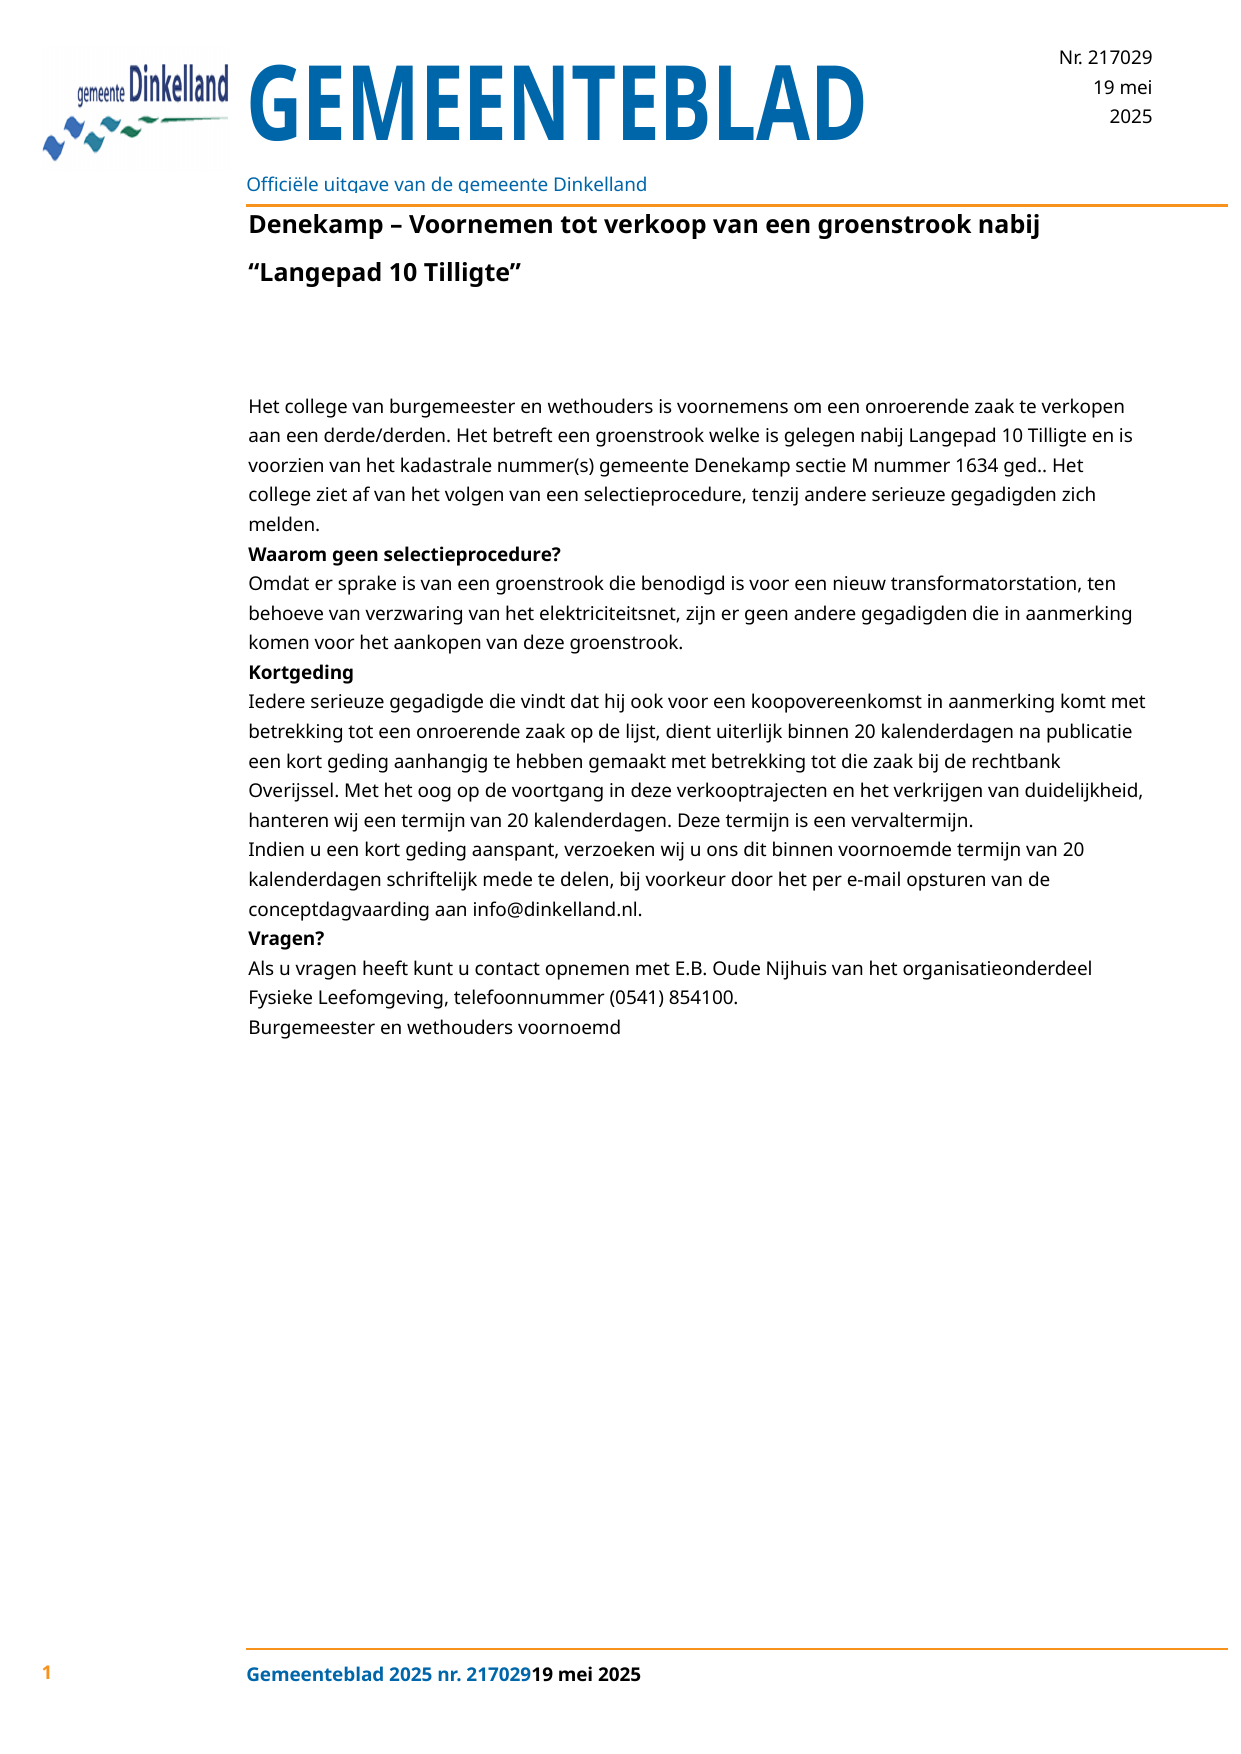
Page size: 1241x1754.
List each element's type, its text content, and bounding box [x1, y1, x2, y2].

text Indien u een kort geding aanspant, verzoeken wij u ons dit binnen voornoemde termijn van 20 kalenderdagen schriftelijk mede te delen, bij voorkeur door het per e-mail opsturen van de conceptdagvaarding aan info@dinkelland.nl. [248, 837, 1152, 922]
text Iedere serieuze gegadigde die vindt dat hij ook voor een koopovereenkomst in aanmerking komt met betrekking tot een onroerende zaak op de lijst, dient uiterlijk binnen 20 kalenderdagen na publicatie een kort geding aanhangig te hebben gemaakt met betrekking tot die zaak bij de rechtbank Overijssel. Met het oog op de voortgang in deze verkooptrajecten en het verkrijgen van duidelijkheid, hanteren wij een termijn van 20 kalenderdagen. Deze termijn is een vervaltermijn. [248, 689, 1152, 833]
text Denekamp – Voornemen tot verkoop van een groenstrook nabij “Langepad 10 Tilligte” [248, 207, 1152, 288]
picture [41, 47, 231, 172]
text Waarom geen selectieprocedure? [248, 541, 1152, 567]
text Kortgeding [248, 659, 1152, 685]
text Als u vragen heeft kunt u contact opnemen met E.B. Oude Nijhuis van het organisatieonderdeel Fysieke Leefomgeving, telefoonnummer (0541) 854100. [248, 955, 1152, 1010]
text Omdat er sprake is van een groenstrook die benodigd is voor een nieuw transformatorstation, ten behoeve van verzwaring van het elektriciteitsnet, zijn er geen andere gegadigden die in aanmerking komen voor het aankopen van deze groenstrook. [248, 570, 1152, 655]
text Burgemeester en wethouders voornoemd [248, 1014, 1152, 1040]
text Vragen? [248, 925, 1152, 951]
text Het college van burgemeester en wethouders is voornemens om een onroerende zaak te verkopen aan een derde/derden. Het betreft een groenstrook welke is gelegen nabij Langepad 10 Tilligte en is voorzien van het kadastrale nummer(s) gemeente Denekamp sectie M nummer 1634 ged.. Het college ziet af van het volgen van een selectieprocedure, tenzij andere serieuze gegadigden zich melden. [248, 393, 1152, 537]
